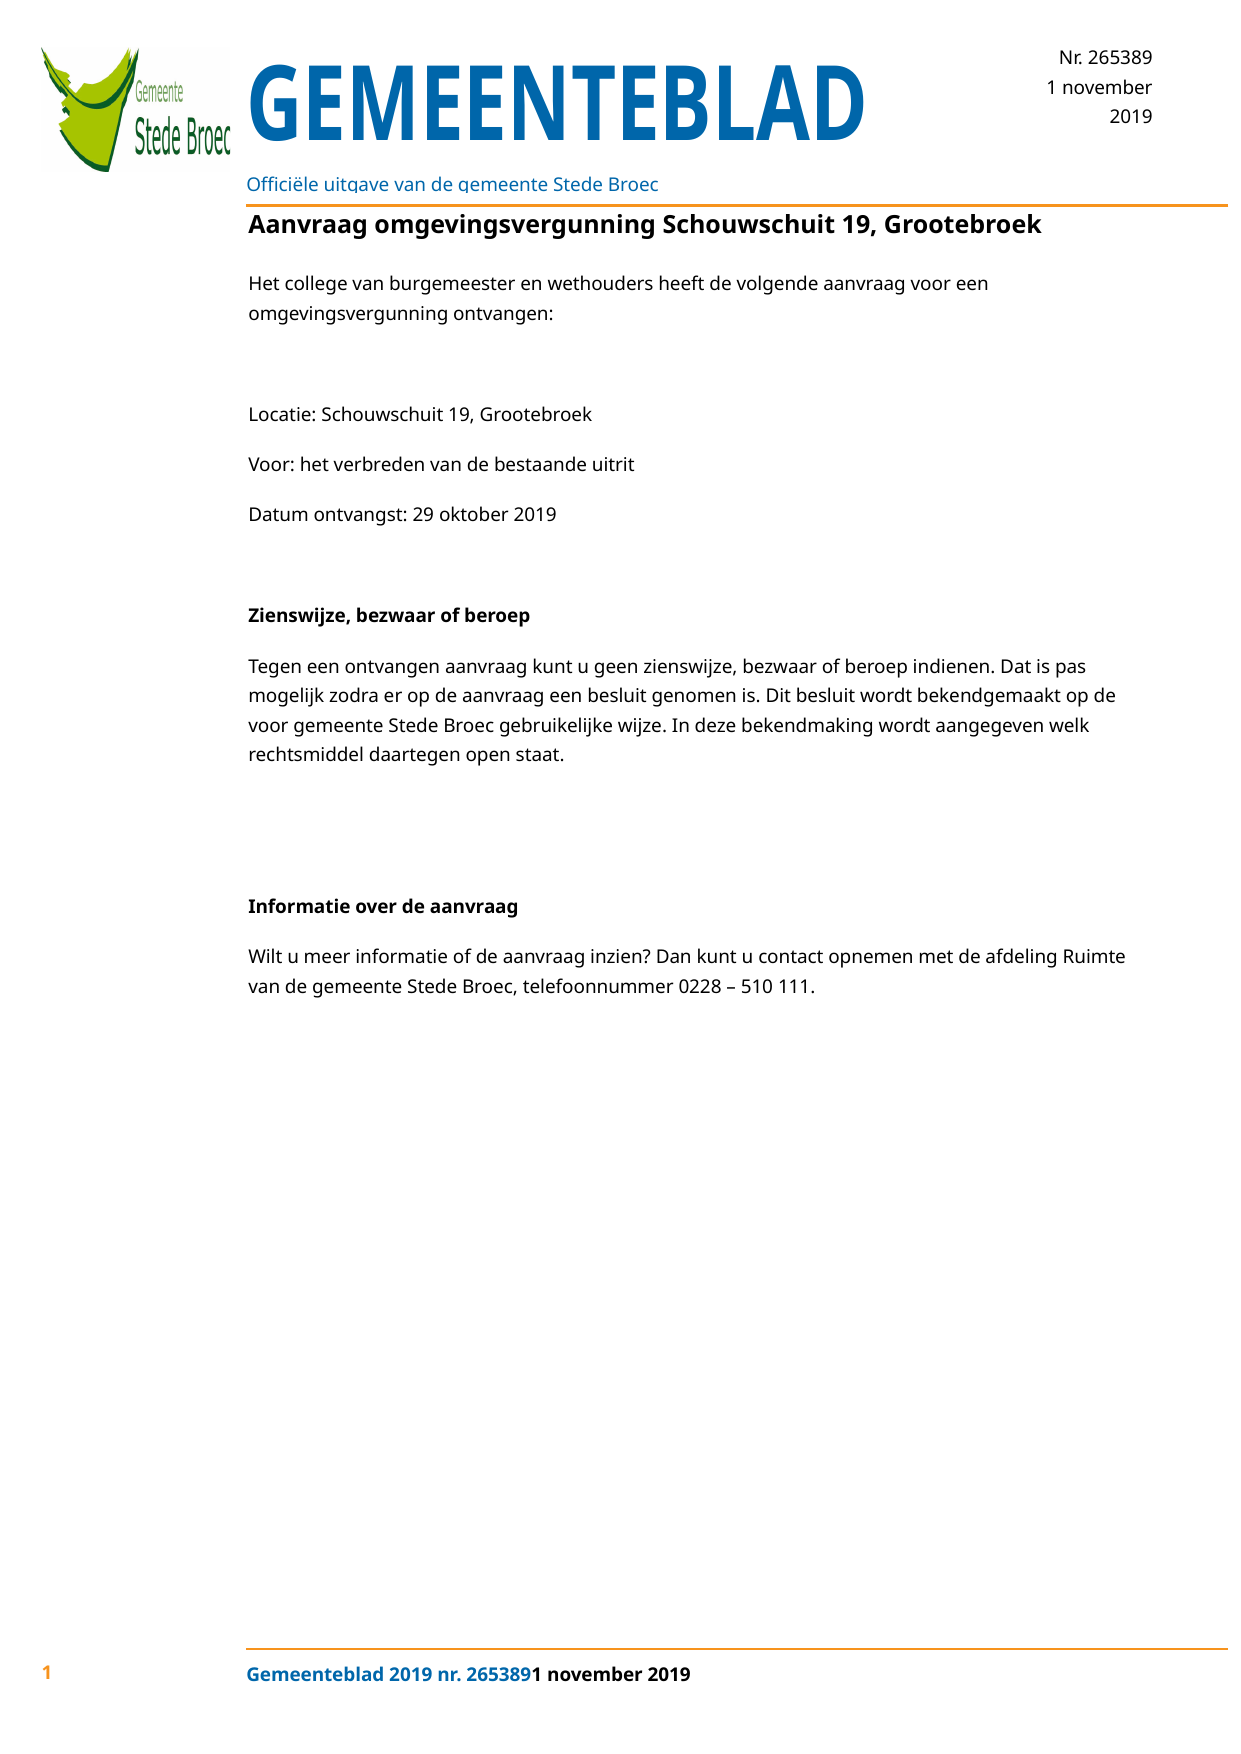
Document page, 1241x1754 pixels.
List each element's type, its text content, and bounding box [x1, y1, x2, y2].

text Aanvraag omgevingsvergunning Schouwschuit 19, Grootebroek [248, 207, 1152, 241]
text Locatie: Schouwschuit 19, Grootebroek [248, 401, 1152, 426]
text Voor: het verbreden van de bestaande uitrit [248, 451, 1152, 477]
picture [41, 47, 231, 172]
text Informatie over de aanvraag [248, 893, 1152, 918]
text Tegen een ontvangen aanvraag kunt u geen zienswijze, bezwaar of beroep indienen. Dat is pas mogelijk zodra er op de aanvraag een besluit genomen is. Dit besluit wordt bekendgemaakt op de voor gemeente Stede Broec gebruikelijke wijze. In deze bekendmaking wordt aangegeven welk rechtsmiddel daartegen open staat. [248, 653, 1152, 767]
text Zienswijze, bezwaar of beroep [248, 602, 1152, 628]
text Datum ontvangst: 29 oktober 2019 [248, 502, 1152, 527]
text Het college van burgemeester en wethouders heeft de volgende aanvraag voor een omgevingsvergunning ontvangen: [248, 270, 1152, 326]
text Wilt u meer informatie of de aanvraag inzien? Dan kunt u contact opnemen met de afdeling Ruimte van de gemeente Stede Broec, telefoonnummer 0228 – 510 111. [248, 943, 1152, 998]
